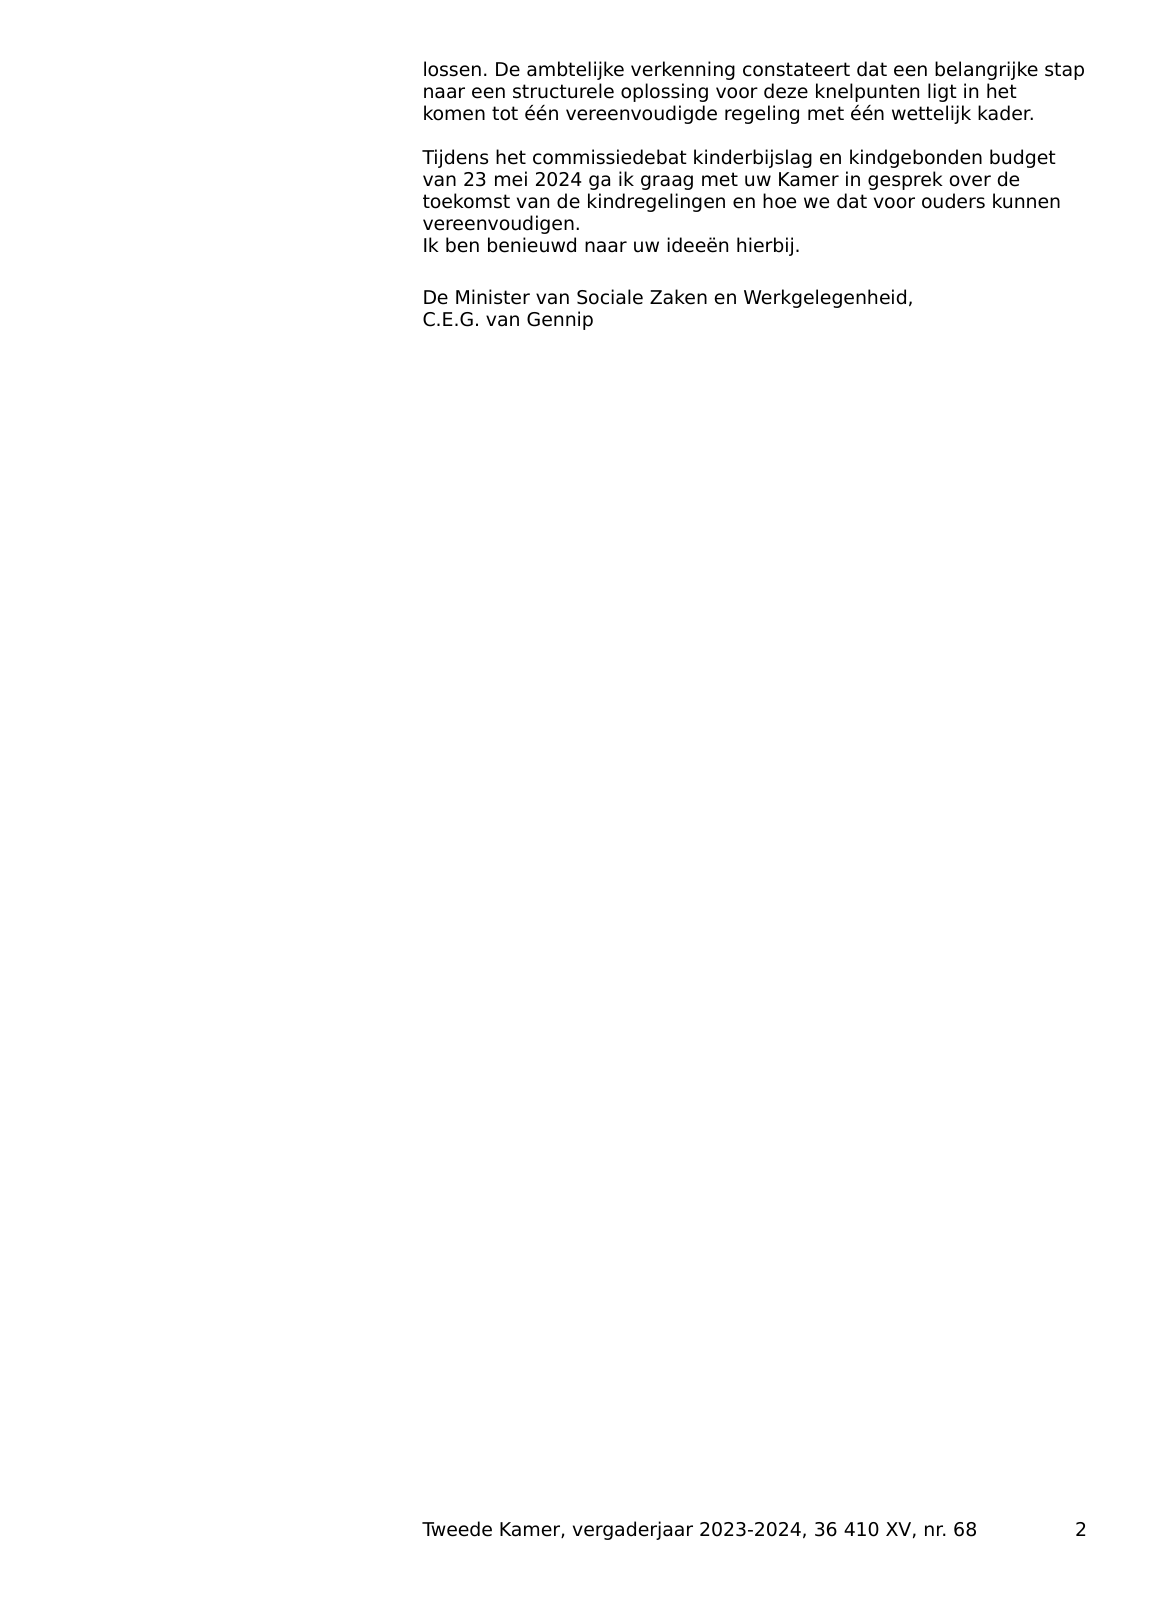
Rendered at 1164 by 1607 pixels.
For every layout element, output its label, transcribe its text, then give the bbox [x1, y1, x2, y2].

text De Minister van Sociale Zaken en Werkgelegenheid, C.E.G. van Gennip [422, 287, 1087, 331]
text Tijdens het commissiedebat kinderbijslag en kindgebonden budget van 23 mei 2024 ga ik graag met uw Kamer in gesprek over de toekomst van de kindregelingen en hoe we dat voor ouders kunnen vereenvoudigen. [422, 147, 1087, 235]
text lossen. De ambtelijke verkenning constateert dat een belangrijke stap naar een structurele oplossing voor deze knelpunten ligt in het komen tot één vereenvoudigde regeling met één wettelijk kader. [422, 59, 1087, 125]
text Ik ben benieuwd naar uw ideeën hierbij. [422, 235, 1087, 257]
